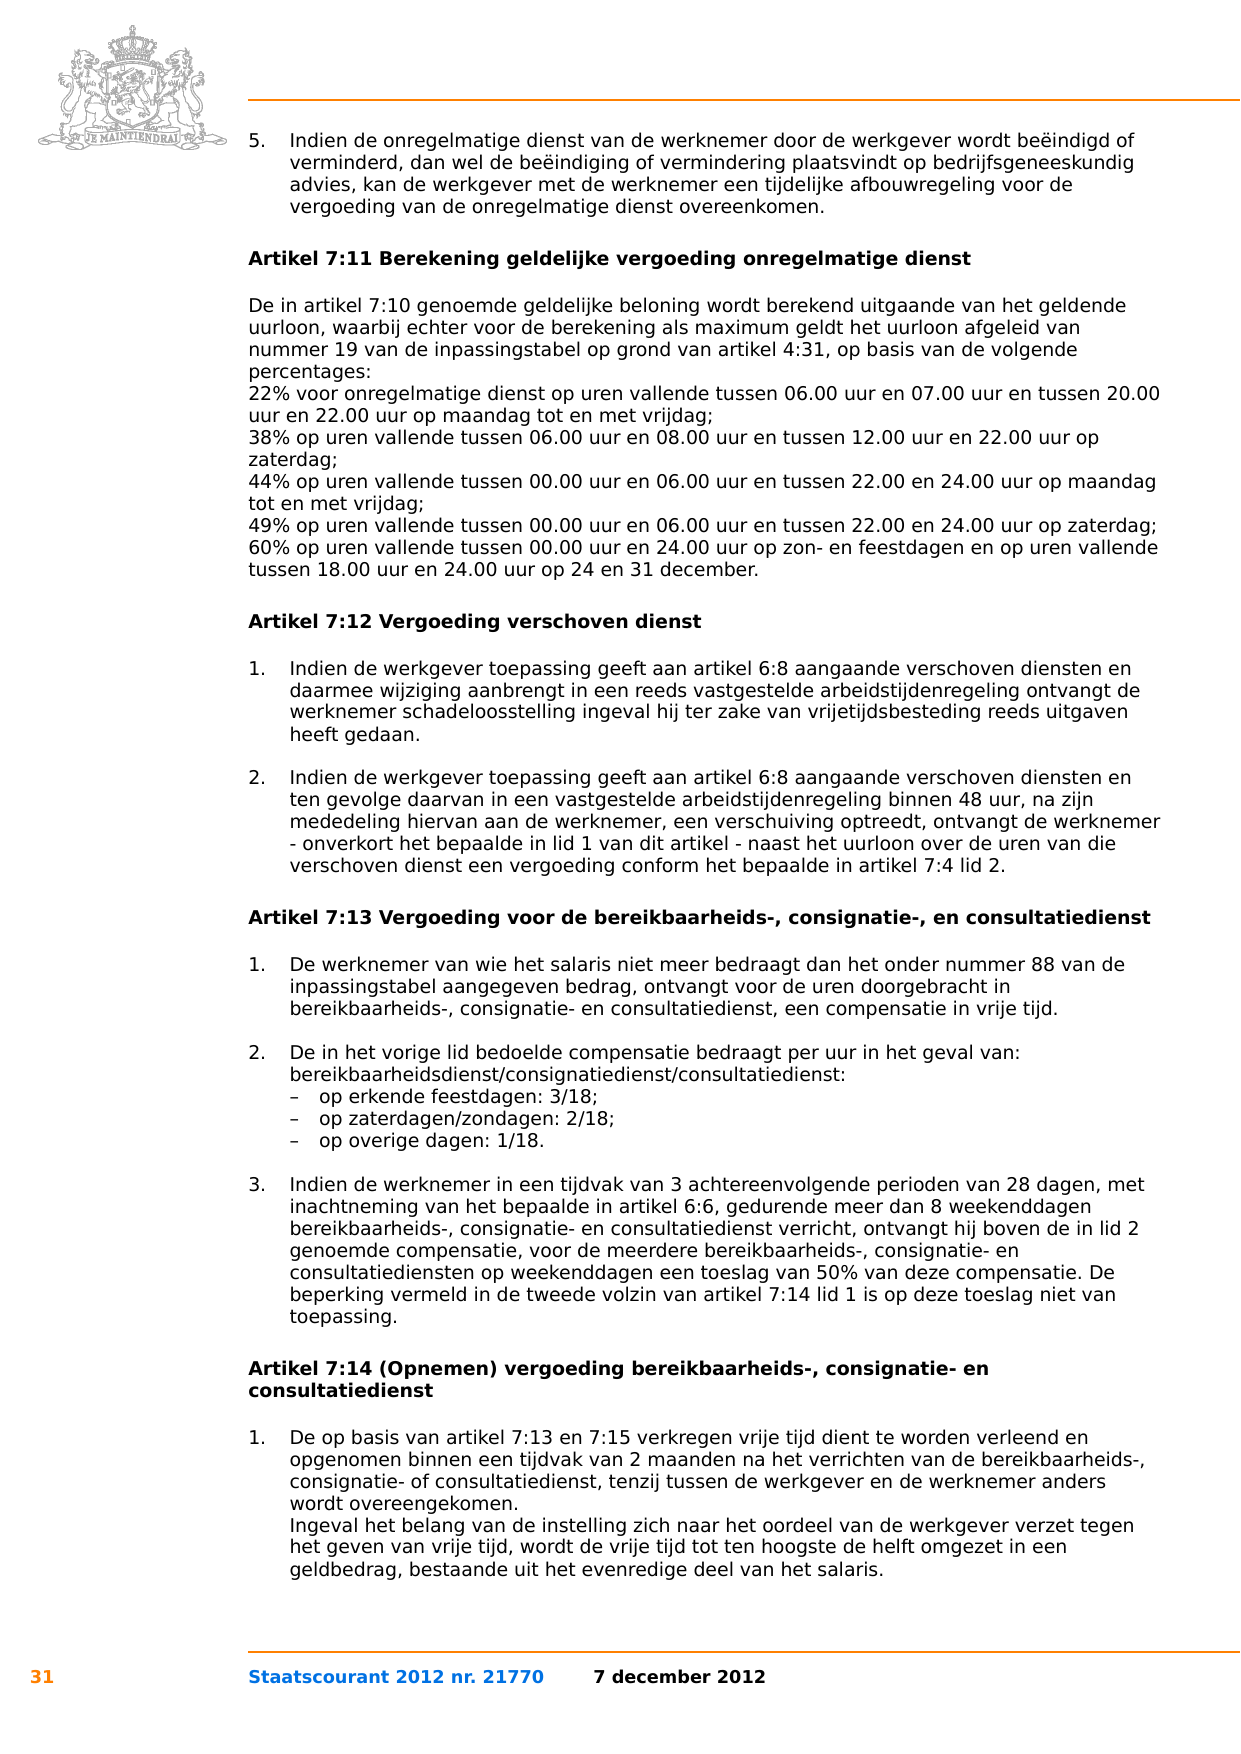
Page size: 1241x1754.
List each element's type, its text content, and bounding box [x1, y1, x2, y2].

text 2. Indien de werkgever toepassing geeft aan artikel 6:8 aangaande verschoven diensten en ten gevolge daarvan in een vastgestelde arbeidstijdenregeling binnen 48 uur, na zijn mededeling hiervan aan de werknemer, een verschuiving optreedt, ontvangt de werknemer - onverkort het bepaalde in lid 1 van dit artikel - naast het uurloon over de uren van die verschoven dienst een vergoeding conform het bepaalde in artikel 7:4 lid 2. [248, 767, 1163, 877]
picture [38, 25, 227, 150]
text – op overige dagen: 1/18. [289, 1130, 1163, 1152]
text 22% voor onregelmatige dienst op uren vallende tussen 06.00 uur en 07.00 uur en tussen 20.00 uur en 22.00 uur op maandag tot en met vrijdag; [248, 383, 1163, 427]
text 1. De op basis van artikel 7:13 en 7:15 verkregen vrije tijd dient te worden verleend en opgenomen binnen een tijdvak van 2 maanden na het verrichten van de bereikbaarheids-, consignatie- of consultatiedienst, tenzij tussen de werkgever en de werknemer anders wordt overeengekomen. [248, 1427, 1163, 1514]
text Ingeval het belang van de instelling zich naar het oordeel van de werkgever verzet tegen het geven van vrije tijd, wordt de vrije tijd tot ten hoogste de helft omgezet in een geldbedrag, bestaande uit het evenredige deel van het salaris. [289, 1514, 1163, 1580]
text De in artikel 7:10 genoemde geldelijke beloning wordt berekend uitgaande van het geldende uurloon, waarbij echter voor de berekening als maximum geldt het uurloon afgeleid van nummer 19 van de inpassingstabel op grond van artikel 4:31, op basis van de volgende percentages: [248, 295, 1163, 383]
text 1. De werknemer van wie het salaris niet meer bedraagt dan het onder nummer 88 van de inpassingstabel aangegeven bedrag, ontvangt voor de uren doorgebracht in bereikbaarheids-, consignatie- en consultatiedienst, een compensatie in vrije tijd. [248, 954, 1163, 1020]
subtitle Artikel 7:12 Vergoeding verschoven dienst [248, 611, 1163, 632]
subtitle Artikel 7:13 Vergoeding voor de bereikbaarheids-, consignatie-, en consultatiedienst [248, 907, 1163, 929]
text 2. De in het vorige lid bedoelde compensatie bedraagt per uur in het geval van: [248, 1042, 1163, 1064]
text 5. Indien de onregelmatige dienst van de werknemer door de werkgever wordt beëindigd of verminderd, dan wel de beëindiging of vermindering plaatsvindt op bedrijfsgeneeskundig advies, kan de werkgever met de werknemer een tijdelijke afbouwregeling voor de vergoeding van de onregelmatige dienst overeenkomen. [248, 130, 1163, 218]
text bereikbaarheidsdienst/consignatiedienst/consultatiedienst: [289, 1064, 1163, 1086]
text 44% op uren vallende tussen 00.00 uur en 06.00 uur en tussen 22.00 en 24.00 uur op maandag tot en met vrijdag; [248, 471, 1163, 514]
text 49% op uren vallende tussen 00.00 uur en 06.00 uur en tussen 22.00 en 24.00 uur op zaterdag; [248, 514, 1163, 537]
text – op zaterdagen/zondagen: 2/18; [289, 1108, 1163, 1130]
text – op erkende feestdagen: 3/18; [289, 1086, 1163, 1108]
text 3. Indien de werknemer in een tijdvak van 3 achtereenvolgende perioden van 28 dagen, met inachtneming van het bepaalde in artikel 6:6, gedurende meer dan 8 weekenddagen bereikbaarheids-, consignatie- en consultatiedienst verricht, ontvangt hij boven de in lid 2 genoemde compensatie, voor de meerdere bereikbaarheids-, consignatie- en consultatiediensten op weekenddagen een toeslag van 50% van deze compensatie. De beperking vermeld in de tweede volzin van artikel 7:14 lid 1 is op deze toeslag niet van toepassing. [248, 1174, 1163, 1328]
subtitle Artikel 7:11 Berekening geldelijke vergoeding onregelmatige dienst [248, 248, 1163, 270]
text 1. Indien de werkgever toepassing geeft aan artikel 6:8 aangaande verschoven diensten en daarmee wijziging aanbrengt in een reeds vastgestelde arbeidstijdenregeling ontvangt de werknemer schadeloosstelling ingeval hij ter zake van vrijetijdsbesteding reeds uitgaven heeft gedaan. [248, 657, 1163, 745]
text 38% op uren vallende tussen 06.00 uur en 08.00 uur en tussen 12.00 uur en 22.00 uur op zaterdag; [248, 427, 1163, 471]
text 60% op uren vallende tussen 00.00 uur en 24.00 uur op zon- en feestdagen en op uren vallende tussen 18.00 uur en 24.00 uur op 24 en 31 december. [248, 537, 1163, 581]
subtitle Artikel 7:14 (Opnemen) vergoeding bereikbaarheids-, consignatie- en consultatiedienst [248, 1358, 1163, 1402]
